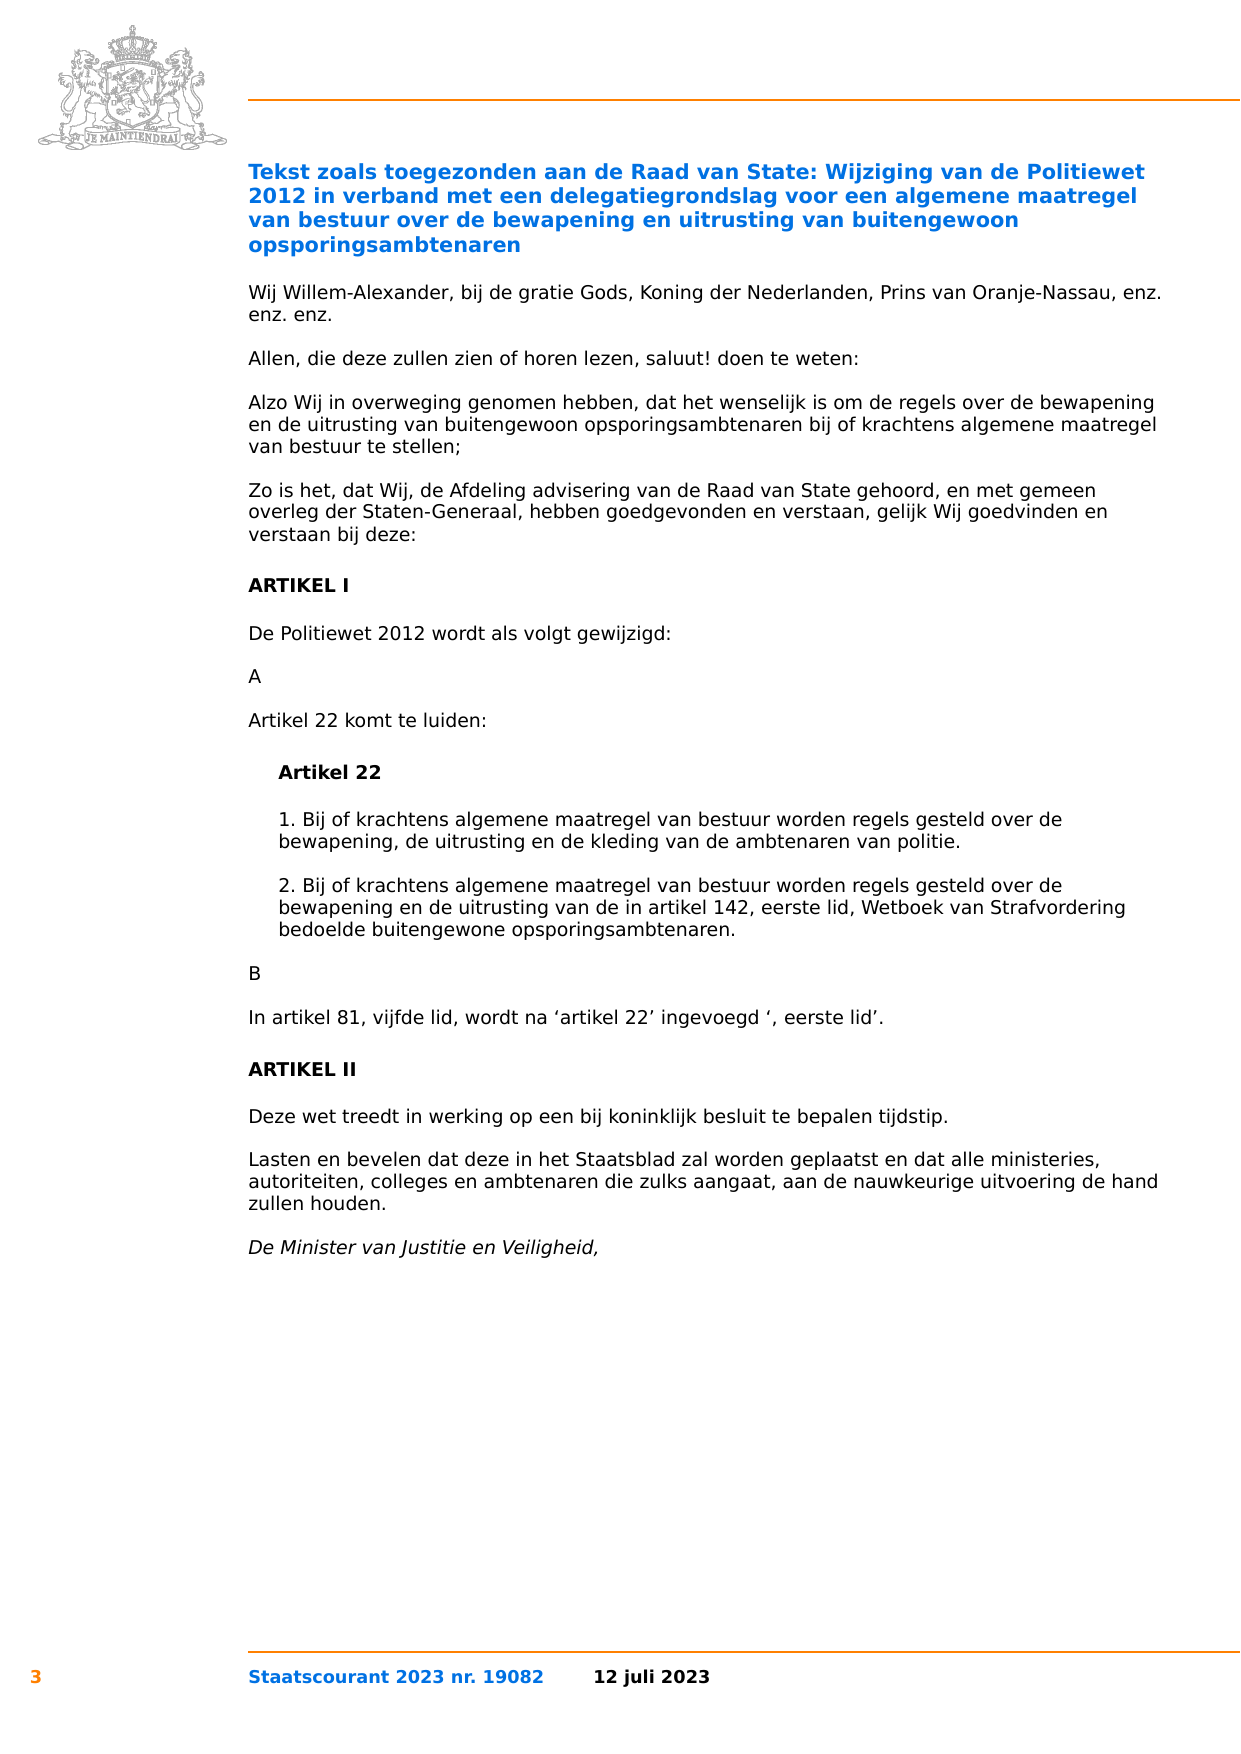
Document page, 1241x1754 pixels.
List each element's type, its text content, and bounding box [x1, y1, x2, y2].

text B [248, 963, 1163, 985]
text Deze wet treedt in werking op een bij koninklijk besluit te bepalen tijdstip. [248, 1106, 1163, 1127]
picture [38, 25, 227, 150]
text Artikel 22 komt te luiden: [248, 710, 1163, 732]
text Zo is het, dat Wij, de Afdeling advisering van de Raad van State gehoord, en met gemeen overleg der Staten-Generaal, hebben goedgevonden en verstaan, gelijk Wij goedvinden en verstaan bij deze: [248, 479, 1163, 545]
text A [248, 666, 1163, 688]
text De Minister van Justitie en Veiligheid, [248, 1237, 1163, 1259]
text De Politiewet 2012 wordt als volgt gewijzigd: [248, 622, 1163, 644]
subtitle ARTIKEL I [248, 575, 1163, 597]
text 1. Bij of krachtens algemene maatregel van bestuur worden regels gesteld over de bewapening, de uitrusting en de kleding van de ambtenaren van politie. [278, 809, 1163, 853]
text Lasten en bevelen dat deze in het Staatsblad zal worden geplaatst en dat alle ministeries, autoriteiten, colleges en ambtenaren die zulks aangaat, aan de nauwkeurige uitvoering de hand zullen houden. [248, 1149, 1163, 1215]
text Wij Willem-Alexander, bij de gratie Gods, Koning der Nederlanden, Prins van Oranje-Nassau, enz. enz. enz. [248, 282, 1163, 326]
subtitle Artikel 22 [278, 762, 1163, 784]
text 2. Bij of krachtens algemene maatregel van bestuur worden regels gesteld over de bewapening en de uitrusting van de in artikel 142, eerste lid, Wetboek van Strafvordering bedoelde buitengewone opsporingsambtenaren. [278, 875, 1163, 941]
subtitle Tekst zoals toegezonden aan de Raad van State: Wijziging van de Politiewet 2012 in verband met een delegatiegrondslag voor een algemene maatregel van bestuur over de bewapening en uitrusting van buitengewoon opsporingsambtenaren [248, 160, 1163, 257]
text Alzo Wij in overweging genomen hebben, dat het wenselijk is om de regels over de bewapening en de uitrusting van buitengewoon opsporingsambtenaren bij of krachtens algemene maatregel van bestuur te stellen; [248, 392, 1163, 458]
text Allen, die deze zullen zien of horen lezen, saluut! doen te weten: [248, 348, 1163, 370]
text In artikel 81, vijfde lid, wordt na ‘artikel 22’ ingevoegd ‘, eerste lid’. [248, 1007, 1163, 1028]
subtitle ARTIKEL II [248, 1058, 1163, 1081]
